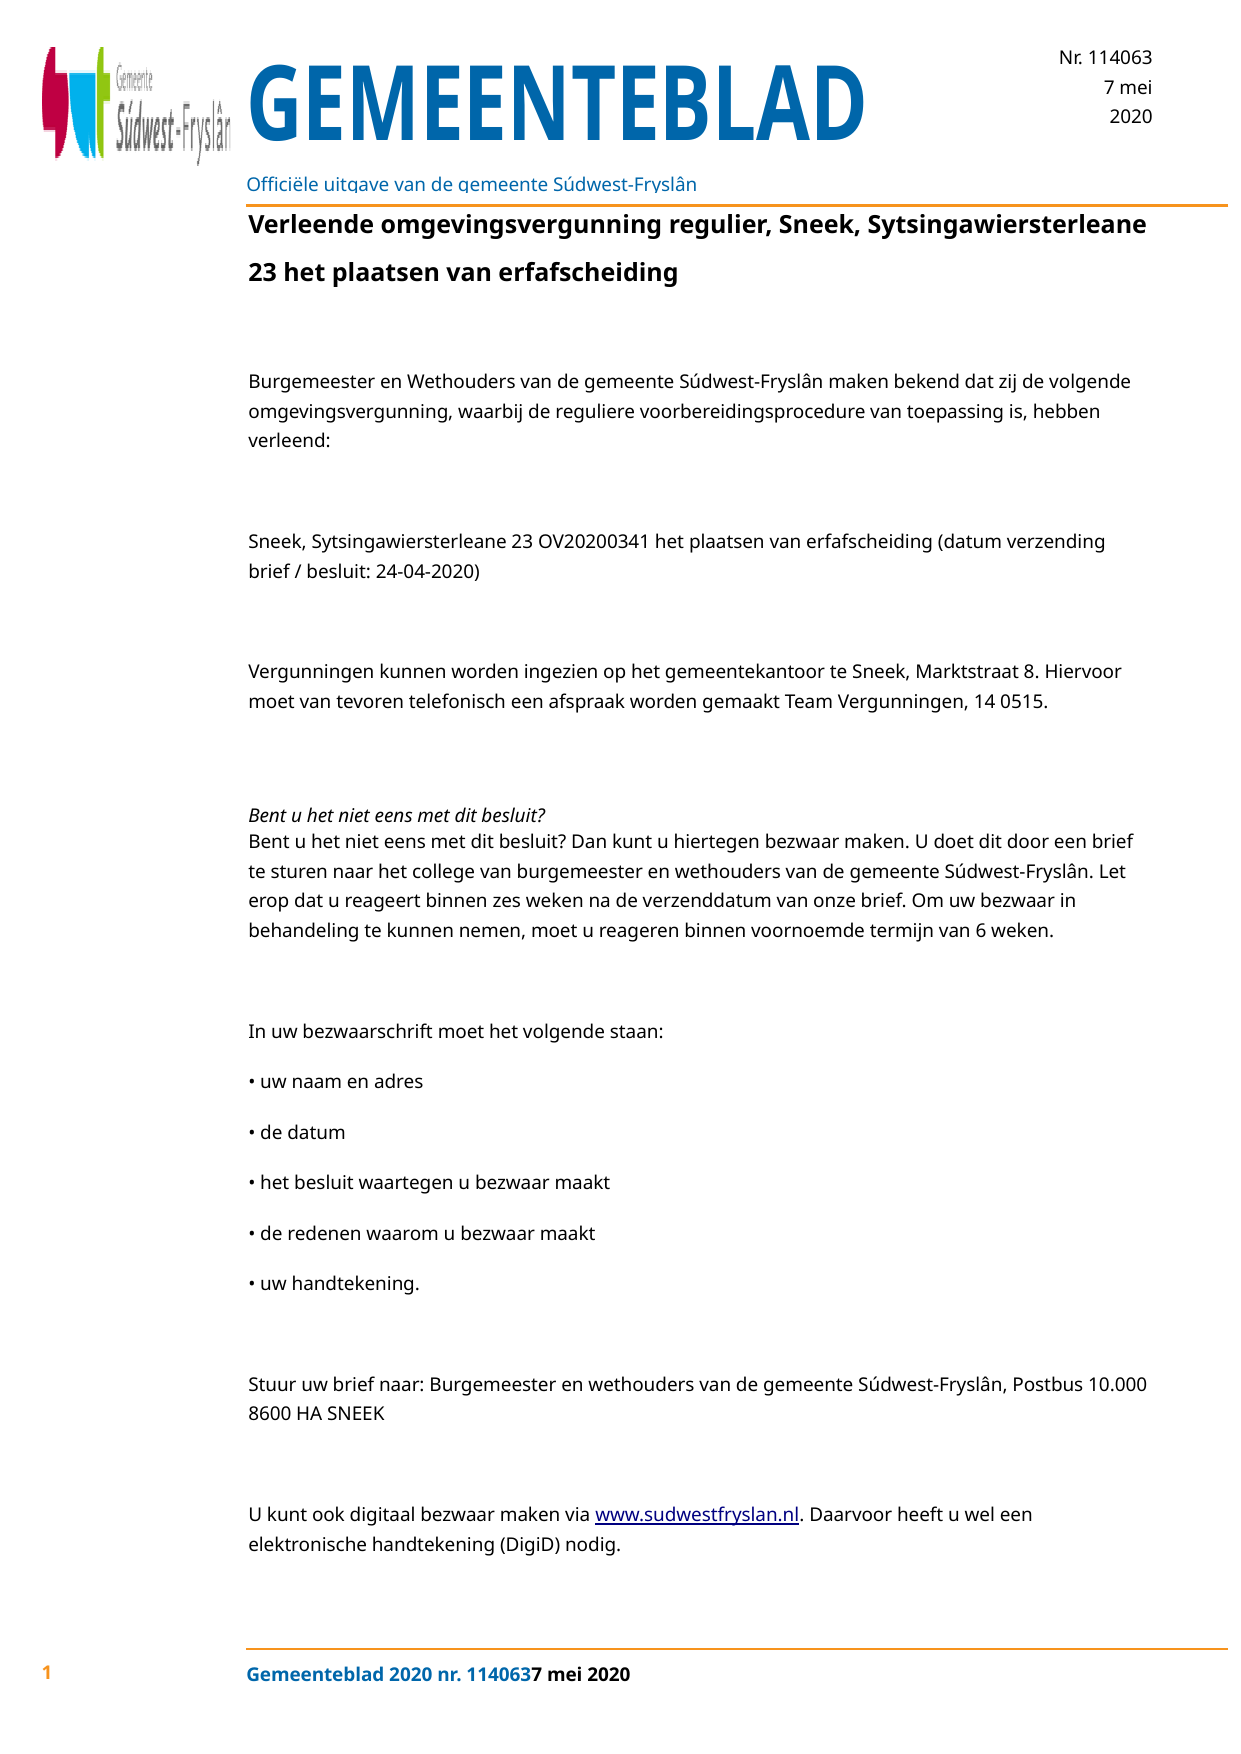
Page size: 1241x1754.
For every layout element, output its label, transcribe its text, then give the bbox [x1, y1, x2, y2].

text Sneek, Sytsingawiersterleane 23 OV20200341 het plaatsen van erfafscheiding (datum verzending brief / besluit: 24-04-2020) [248, 528, 1152, 584]
text Verleende omgevingsvergunning regulier, Sneek, Sytsingawiersterleane 23 het plaatsen van erfafscheiding [248, 207, 1152, 288]
text Burgemeester en Wethouders van de gemeente Súdwest-Fryslân maken bekend dat zij de volgende omgevingsvergunning, waarbij de reguliere voorbereidingsprocedure van toepassing is, hebben verleend: [248, 368, 1152, 453]
picture [41, 47, 231, 172]
text U kunt ook digitaal bezwaar maken via www.sudwestfryslan.nl. Daarvoor heeft u wel een elektronische handtekening (DigiD) nodig. [248, 1501, 1152, 1557]
text • het besluit waartegen u bezwaar maakt [248, 1169, 1152, 1195]
text Vergunningen kunnen worden ingezien op het gemeentekantoor te Sneek, Marktstraat 8. Hiervoor moet van tevoren telefonisch een afspraak worden gemaakt Team Vergunningen, 14 0515. [248, 659, 1152, 714]
text • uw naam en adres [248, 1068, 1152, 1094]
text • uw handtekening. [248, 1270, 1152, 1296]
text Stuur uw brief naar: Burgemeester en wethouders van de gemeente Súdwest-Fryslân, Postbus 10.000 8600 HA SNEEK [248, 1371, 1152, 1426]
text • de datum [248, 1119, 1152, 1144]
text In uw bezwaarschrift moet het volgende staan: [248, 1018, 1152, 1044]
text Bent u het niet eens met dit besluit? Dan kunt u hiertegen bezwaar maken. U doet dit door een brief te sturen naar het college van burgemeester en wethouders van de gemeente Súdwest-Fryslân. Let erop dat u reageert binnen zes weken na de verzenddatum van onze brief. Om uw bezwaar in behandeling te kunnen nemen, moet u reageren binnen voornoemde termijn van 6 weken. [248, 828, 1152, 943]
text • de redenen waarom u bezwaar maakt [248, 1220, 1152, 1245]
text Bent u het niet eens met dit besluit? [248, 803, 1152, 828]
